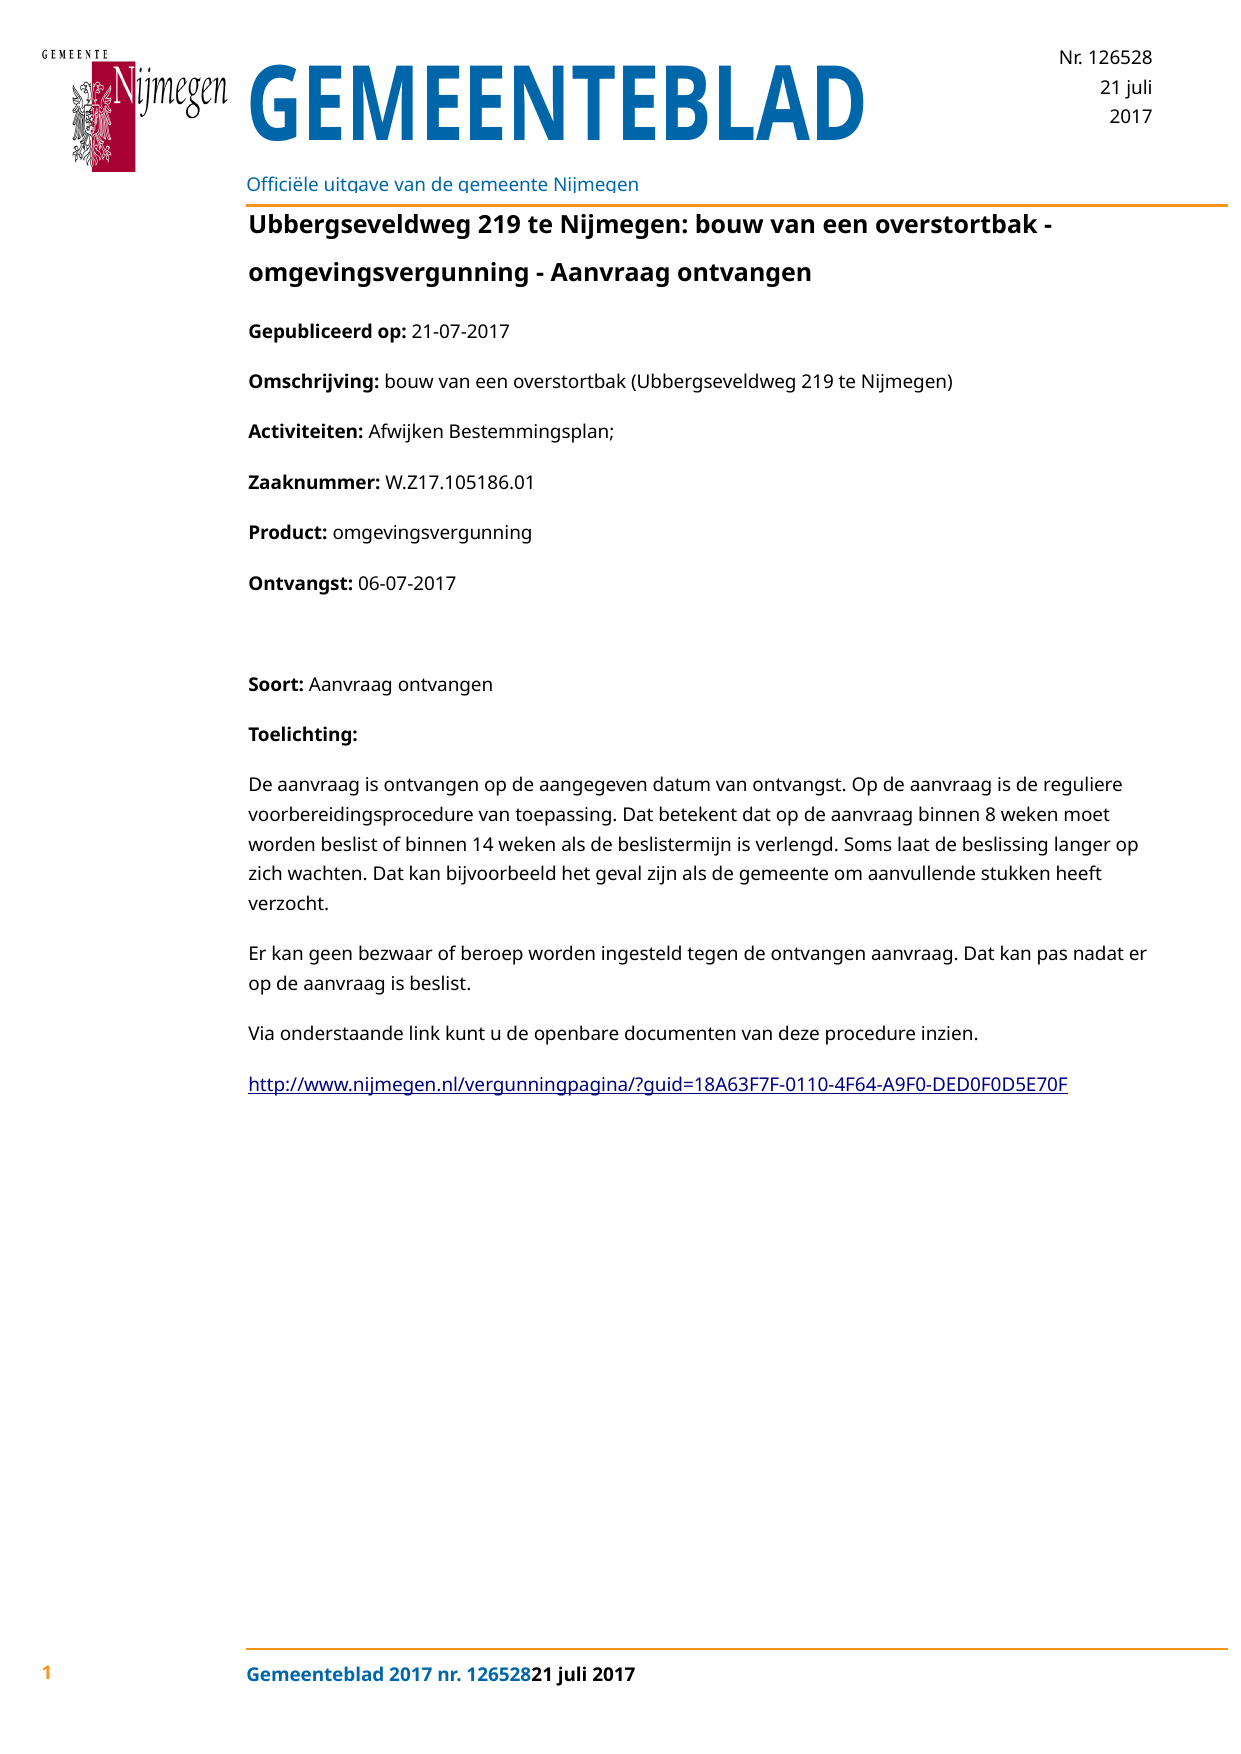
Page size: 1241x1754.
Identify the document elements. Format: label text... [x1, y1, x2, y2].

picture [41, 47, 231, 172]
text Er kan geen bezwaar of beroep worden ingesteld tegen de ontvangen aanvraag. Dat kan pas nadat er op de aanvraag is beslist. [248, 940, 1152, 996]
text Omschrijving: bouw van een overstortbak (Ubbergseveldweg 219 te Nijmegen) [248, 368, 1152, 394]
text Gepubliceerd op: 21-07-2017 [248, 318, 1152, 344]
text Ubbergseveldweg 219 te Nijmegen: bouw van een overstortbak - omgevingsvergunning - Aanvraag ontvangen [248, 207, 1152, 288]
text Soort: Aanvraag ontvangen [248, 671, 1152, 697]
text Via onderstaande link kunt u de openbare documenten van deze procedure inzien. [248, 1020, 1152, 1046]
text De aanvraag is ontvangen op de aangegeven datum van ontvangst. Op de aanvraag is de reguliere voorbereidingsprocedure van toepassing. Dat betekent dat op de aanvraag binnen 8 weken moet worden beslist of binnen 14 weken als de beslistermijn is verlengd. Soms laat de beslissing langer op zich wachten. Dat kan bijvoorbeeld het geval zijn als de gemeente om aanvullende stukken heeft verzocht. [248, 772, 1152, 916]
text Activiteiten: Afwijken Bestemmingsplan; [248, 419, 1152, 444]
text Toelichting: [248, 721, 1152, 747]
text Ontvangst: 06-07-2017 [248, 570, 1152, 596]
text Product: omgevingsvergunning [248, 519, 1152, 545]
text Zaaknummer: W.Z17.105186.01 [248, 469, 1152, 495]
text http://www.nijmegen.nl/vergunningpagina/?guid=18A63F7F-0110-4F64-A9F0-DED0F0D5E70F [248, 1071, 1152, 1097]
